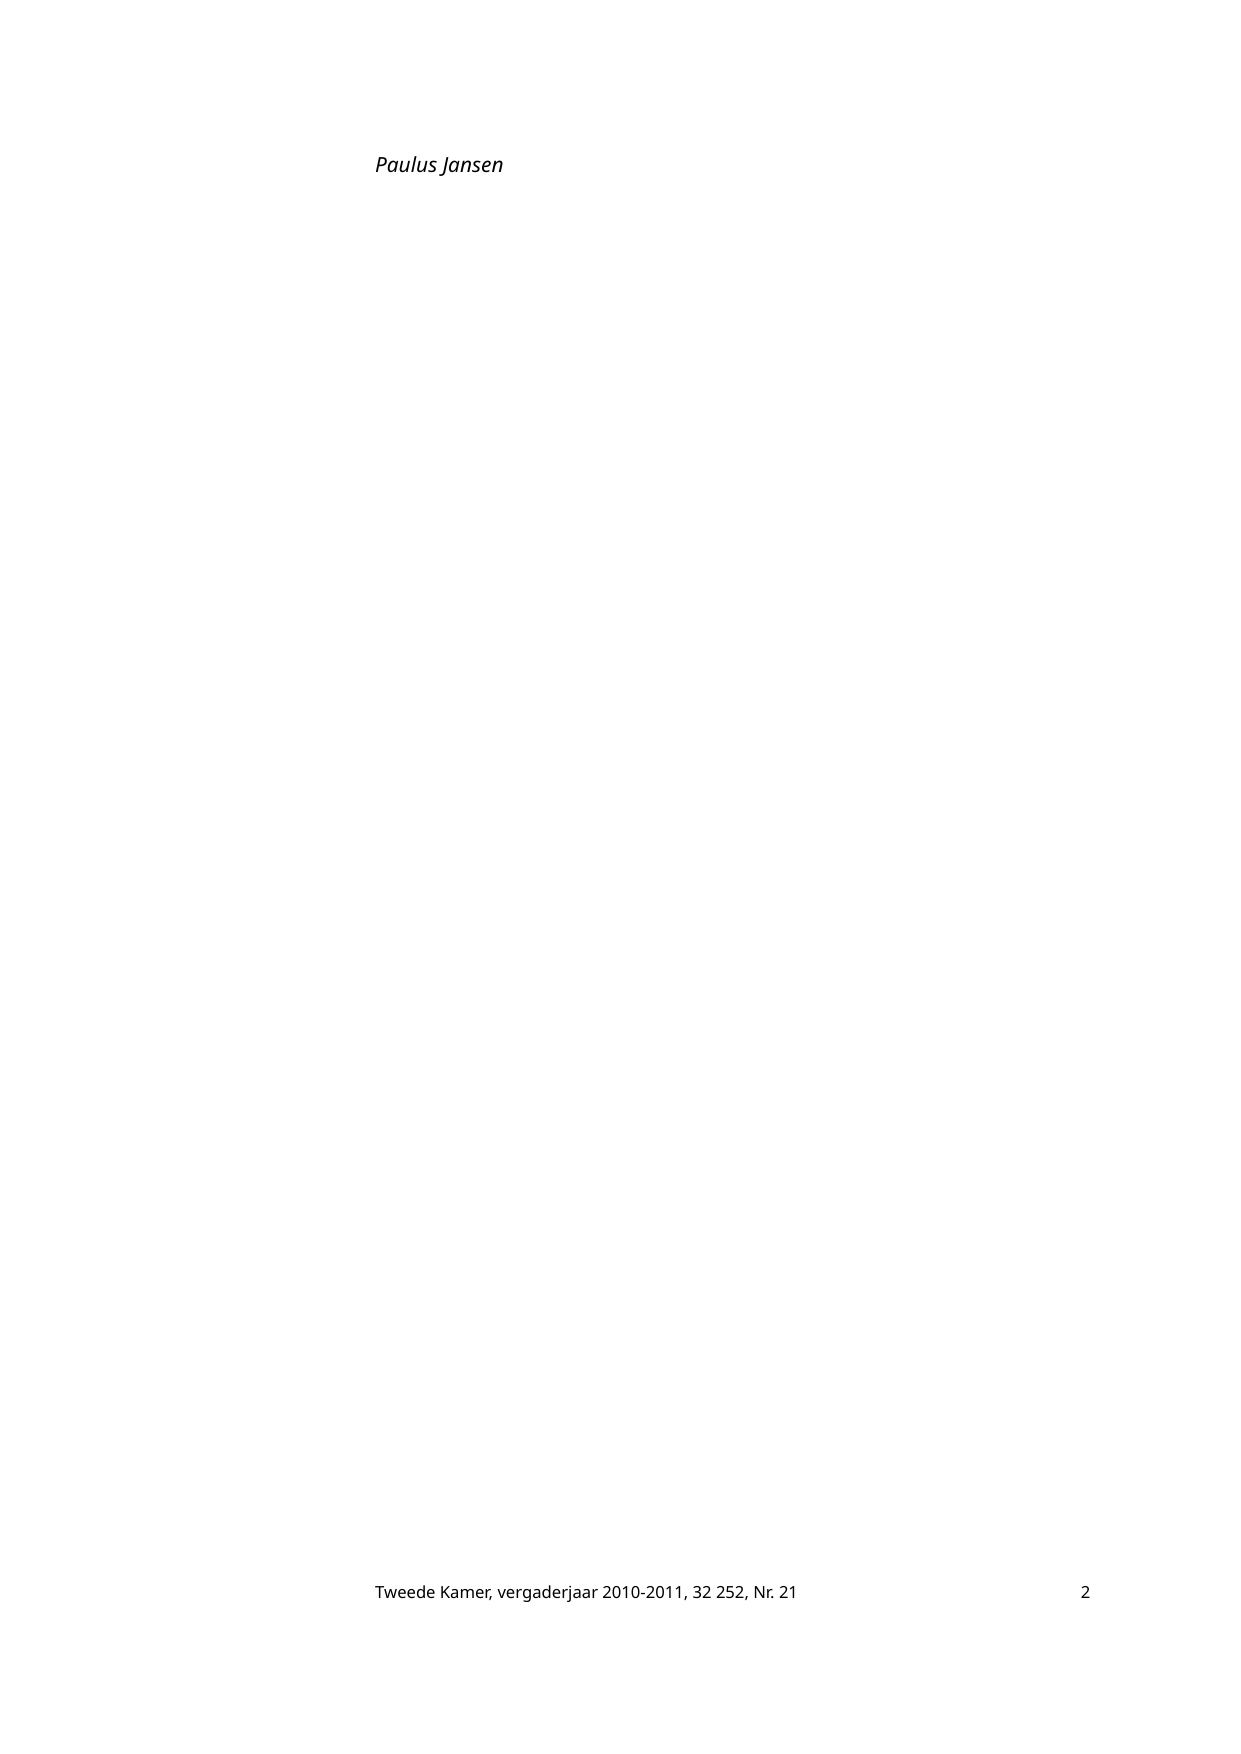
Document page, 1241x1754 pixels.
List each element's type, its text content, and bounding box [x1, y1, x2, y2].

text Paulus Jansen [375, 150, 1090, 178]
